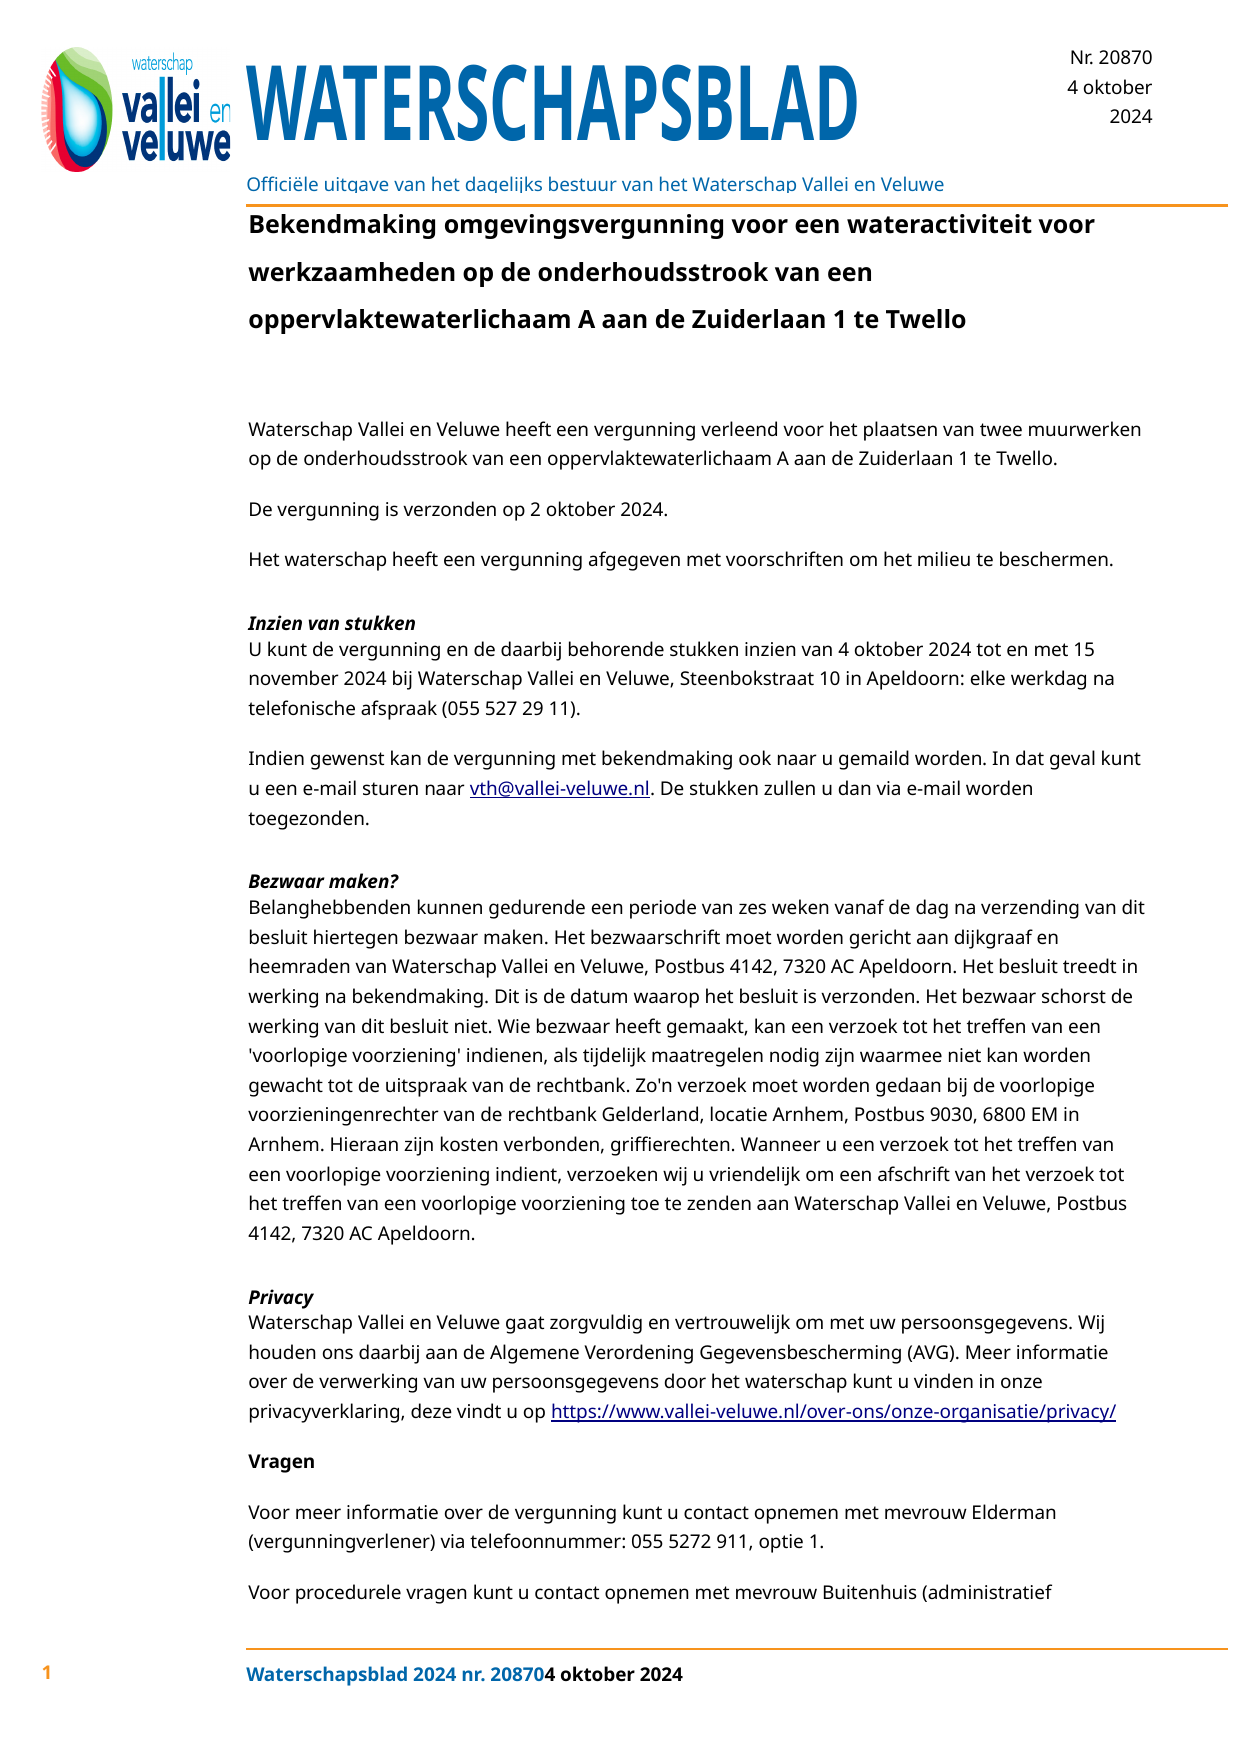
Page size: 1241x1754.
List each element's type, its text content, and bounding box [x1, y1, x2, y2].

text Bekendmaking omgevingsvergunning voor een wateractiviteit voor werkzaamheden op de onderhoudsstrook van een oppervlaktewaterlichaam A aan de Zuiderlaan 1 te Twello [248, 207, 1152, 336]
text Voor procedurele vragen kunt u contact opnemen met mevrouw Buitenhuis (administratief [248, 1579, 1152, 1605]
text U kunt de vergunning en de daarbij behorende stukken inzien van 4 oktober 2024 tot en met 15 november 2024 bij Waterschap Vallei en Veluwe, Steenbokstraat 10 in Apeldoorn: elke werkdag na telefonische afspraak (055 527 29 11). [248, 636, 1152, 721]
text Voor meer informatie over de vergunning kunt u contact opnemen met mevrouw Elderman (vergunningverlener) via telefoonnummer: 055 5272 911, optie 1. [248, 1499, 1152, 1554]
text Vragen [248, 1449, 1152, 1474]
text Inzien van stukken [248, 610, 1152, 636]
text Privacy [248, 1284, 1152, 1309]
picture [41, 47, 231, 172]
text Waterschap Vallei en Veluwe heeft een vergunning verleend voor het plaatsen van twee muurwerken op de onderhoudsstrook van een oppervlaktewaterlichaam A aan de Zuiderlaan 1 te Twello. [248, 416, 1152, 471]
text Indien gewenst kan de vergunning met bekendmaking ook naar u gemaild worden. In dat geval kunt u een e-mail sturen naar vth@vallei-veluwe.nl. De stukken zullen u dan via e-mail worden toegezonden. [248, 746, 1152, 831]
text Belanghebbenden kunnen gedurende een periode van zes weken vanaf de dag na verzending van dit besluit hiertegen bezwaar maken. Het bezwaarschrift moet worden gericht aan dijkgraaf en heemraden van Waterschap Vallei en Veluwe, Postbus 4142, 7320 AC Apeldoorn. Het besluit treedt in werking na bekendmaking. Dit is de datum waarop het besluit is verzonden. Het bezwaar schorst de werking van dit besluit niet. Wie bezwaar heeft gemaakt, kan een verzoek tot het treffen van een 'voorlopige voorziening' indienen, als tijdelijk maatregelen nodig zijn waarmee niet kan worden gewacht tot de uitspraak van de rechtbank. Zo'n verzoek moet worden gedaan bij de voorlopige voorzieningenrechter van de rechtbank Gelderland, locatie Arnhem, Postbus 9030, 6800 EM in Arnhem. Hieraan zijn kosten verbonden, griffierechten. Wanneer u een verzoek tot het treffen van een voorlopige voorziening indient, verzoeken wij u vriendelijk om een afschrift van het verzoek tot het treffen van een voorlopige voorziening toe te zenden aan Waterschap Vallei en Veluwe, Postbus 4142, 7320 AC Apeldoorn. [248, 894, 1152, 1246]
text De vergunning is verzonden op 2 oktober 2024. [248, 496, 1152, 522]
text Bezwaar maken? [248, 869, 1152, 894]
text Waterschap Vallei en Veluwe gaat zorgvuldig en vertrouwelijk om met uw persoonsgegevens. Wij houden ons daarbij aan de Algemene Verordening Gegevensbescherming (AVG). Meer informatie over de verwerking van uw persoonsgegevens door het waterschap kunt u vinden in onze privacyverklaring, deze vindt u op https://www.vallei-veluwe.nl/over-ons/onze-organisatie/privacy/ [248, 1309, 1152, 1424]
text Het waterschap heeft een vergunning afgegeven met voorschriften om het milieu te beschermen. [248, 546, 1152, 572]
